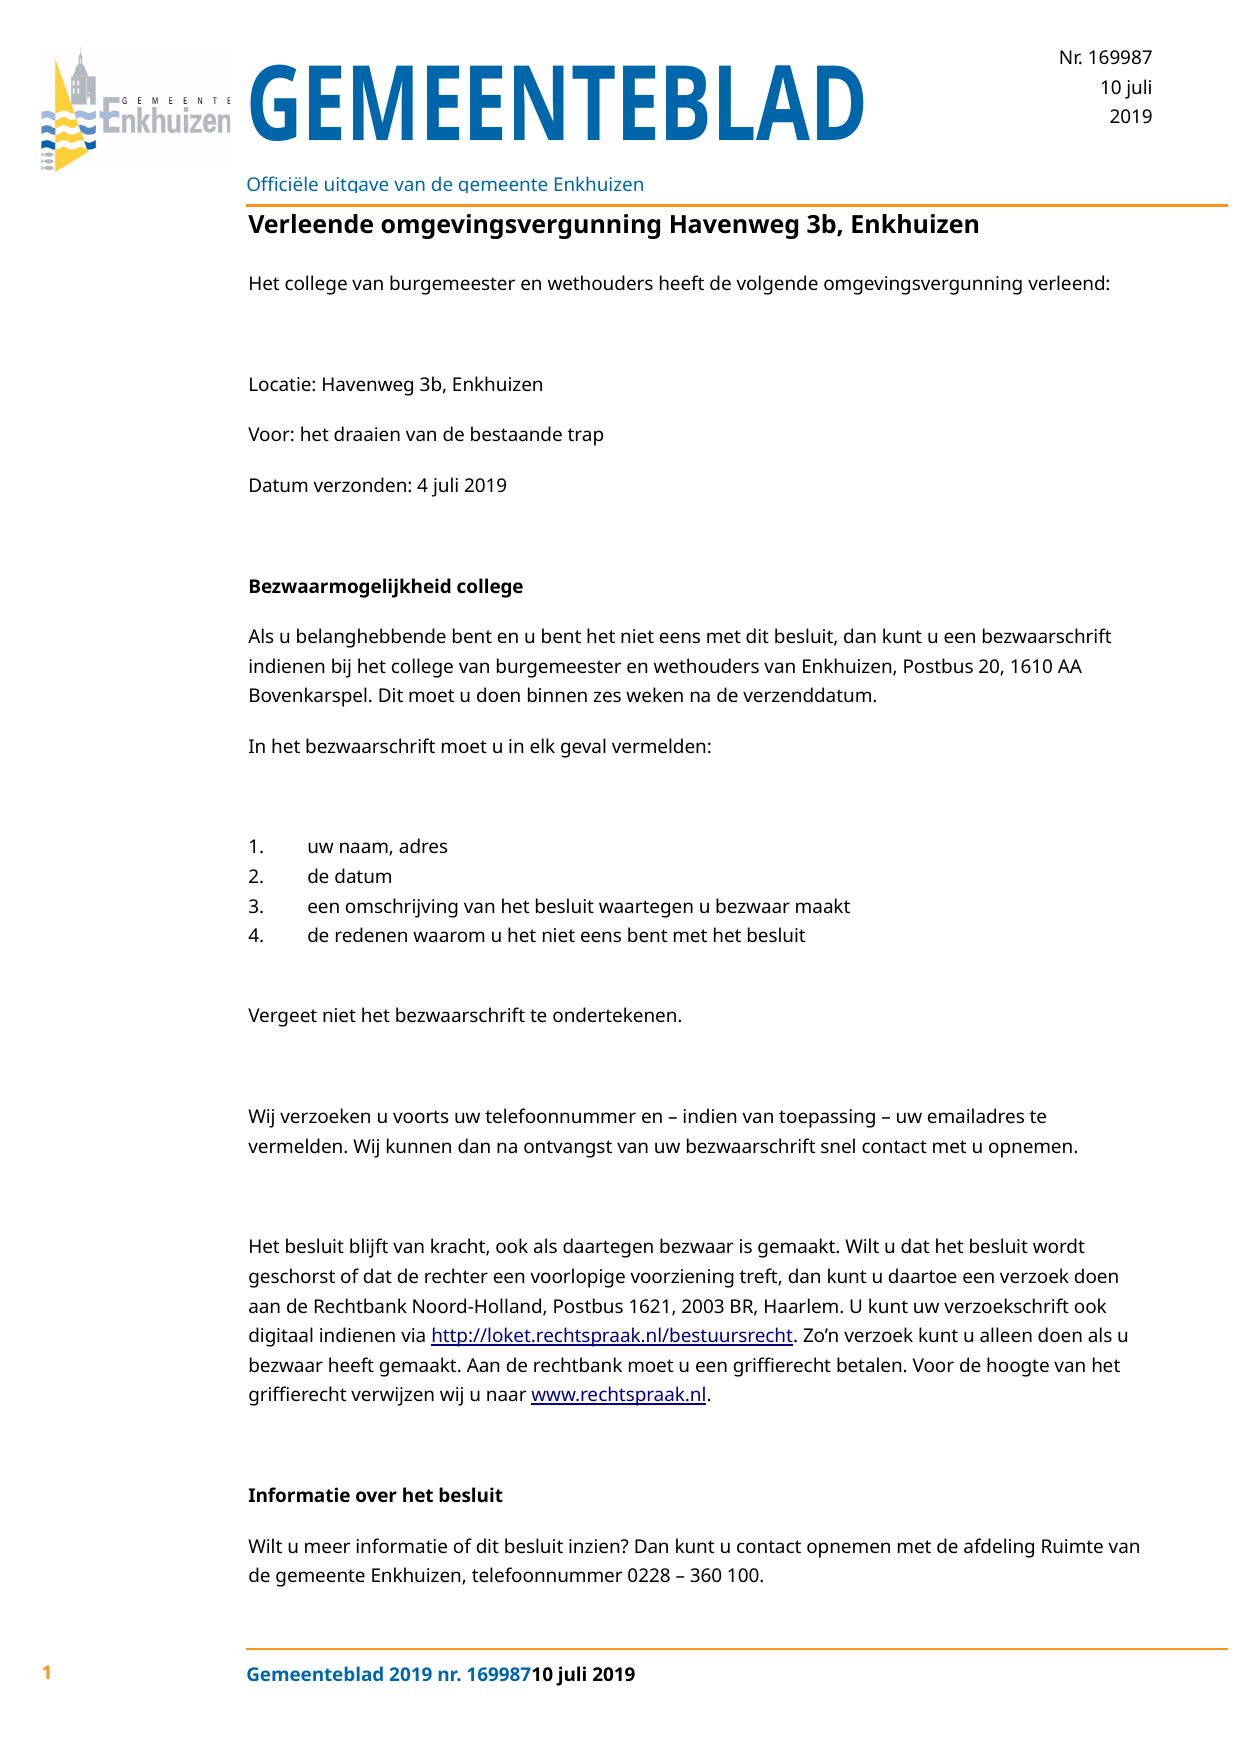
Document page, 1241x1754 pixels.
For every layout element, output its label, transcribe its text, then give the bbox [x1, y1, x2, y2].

text In het bezwaarschrift moet u in elk geval vermelden: [248, 733, 1152, 758]
text Voor: het draaien van de bestaande trap [248, 422, 1152, 447]
list uw naam, adres [248, 834, 1152, 859]
picture [41, 47, 231, 172]
text Als u belanghebbende bent en u bent het niet eens met dit besluit, dan kunt u een bezwaarschrift indienen bij het college van burgemeester en wethouders van Enkhuizen, Postbus 20, 1610 AA Bovenkarspel. Dit moet u doen binnen zes weken na de verzenddatum. [248, 623, 1152, 708]
text Het besluit blijft van kracht, ook als daartegen bezwaar is gemaakt. Wilt u dat het besluit wordt geschorst of dat de rechter een voorlopige voorziening treft, dan kunt u daartoe een verzoek doen aan de Rechtbank Noord-Holland, Postbus 1621, 2003 BR, Haarlem. U kunt uw verzoekschrift ook digitaal indienen via http://loket.rechtspraak.nl/bestuursrecht. Zo’n verzoek kunt u alleen doen als u bezwaar heeft gemaakt. Aan de rechtbank moet u een griffierecht betalen. Voor de hoogte van het griffierecht verwijzen wij u naar www.rechtspraak.nl. [248, 1234, 1152, 1407]
text Het college van burgemeester en wethouders heeft de volgende omgevingsvergunning verleend: [248, 270, 1152, 296]
text Datum verzonden: 4 juli 2019 [248, 472, 1152, 498]
text Bezwaarmogelijkheid college [248, 573, 1152, 598]
text Locatie: Havenweg 3b, Enkhuizen [248, 371, 1152, 397]
text Wilt u meer informatie of dit besluit inzien? Dan kunt u contact opnemen met de afdeling Ruimte van de gemeente Enkhuizen, telefoonnummer 0228 – 360 100. [248, 1533, 1152, 1588]
list een omschrijving van het besluit waartegen u bezwaar maakt [248, 893, 1152, 918]
text Informatie over het besluit [248, 1482, 1152, 1508]
list de datum [248, 863, 1152, 889]
text Wij verzoeken u voorts uw telefoonnummer en – indien van toepassing – uw emailadres te vermelden. Wij kunnen dan na ontvangst van uw bezwaarschrift snel contact met u opnemen. [248, 1103, 1152, 1158]
text Vergeet niet het bezwaarschrift te ondertekenen. [248, 1002, 1152, 1028]
text Verleende omgevingsvergunning Havenweg 3b, Enkhuizen [248, 207, 1152, 241]
list de redenen waarom u het niet eens bent met het besluit [248, 922, 1152, 948]
